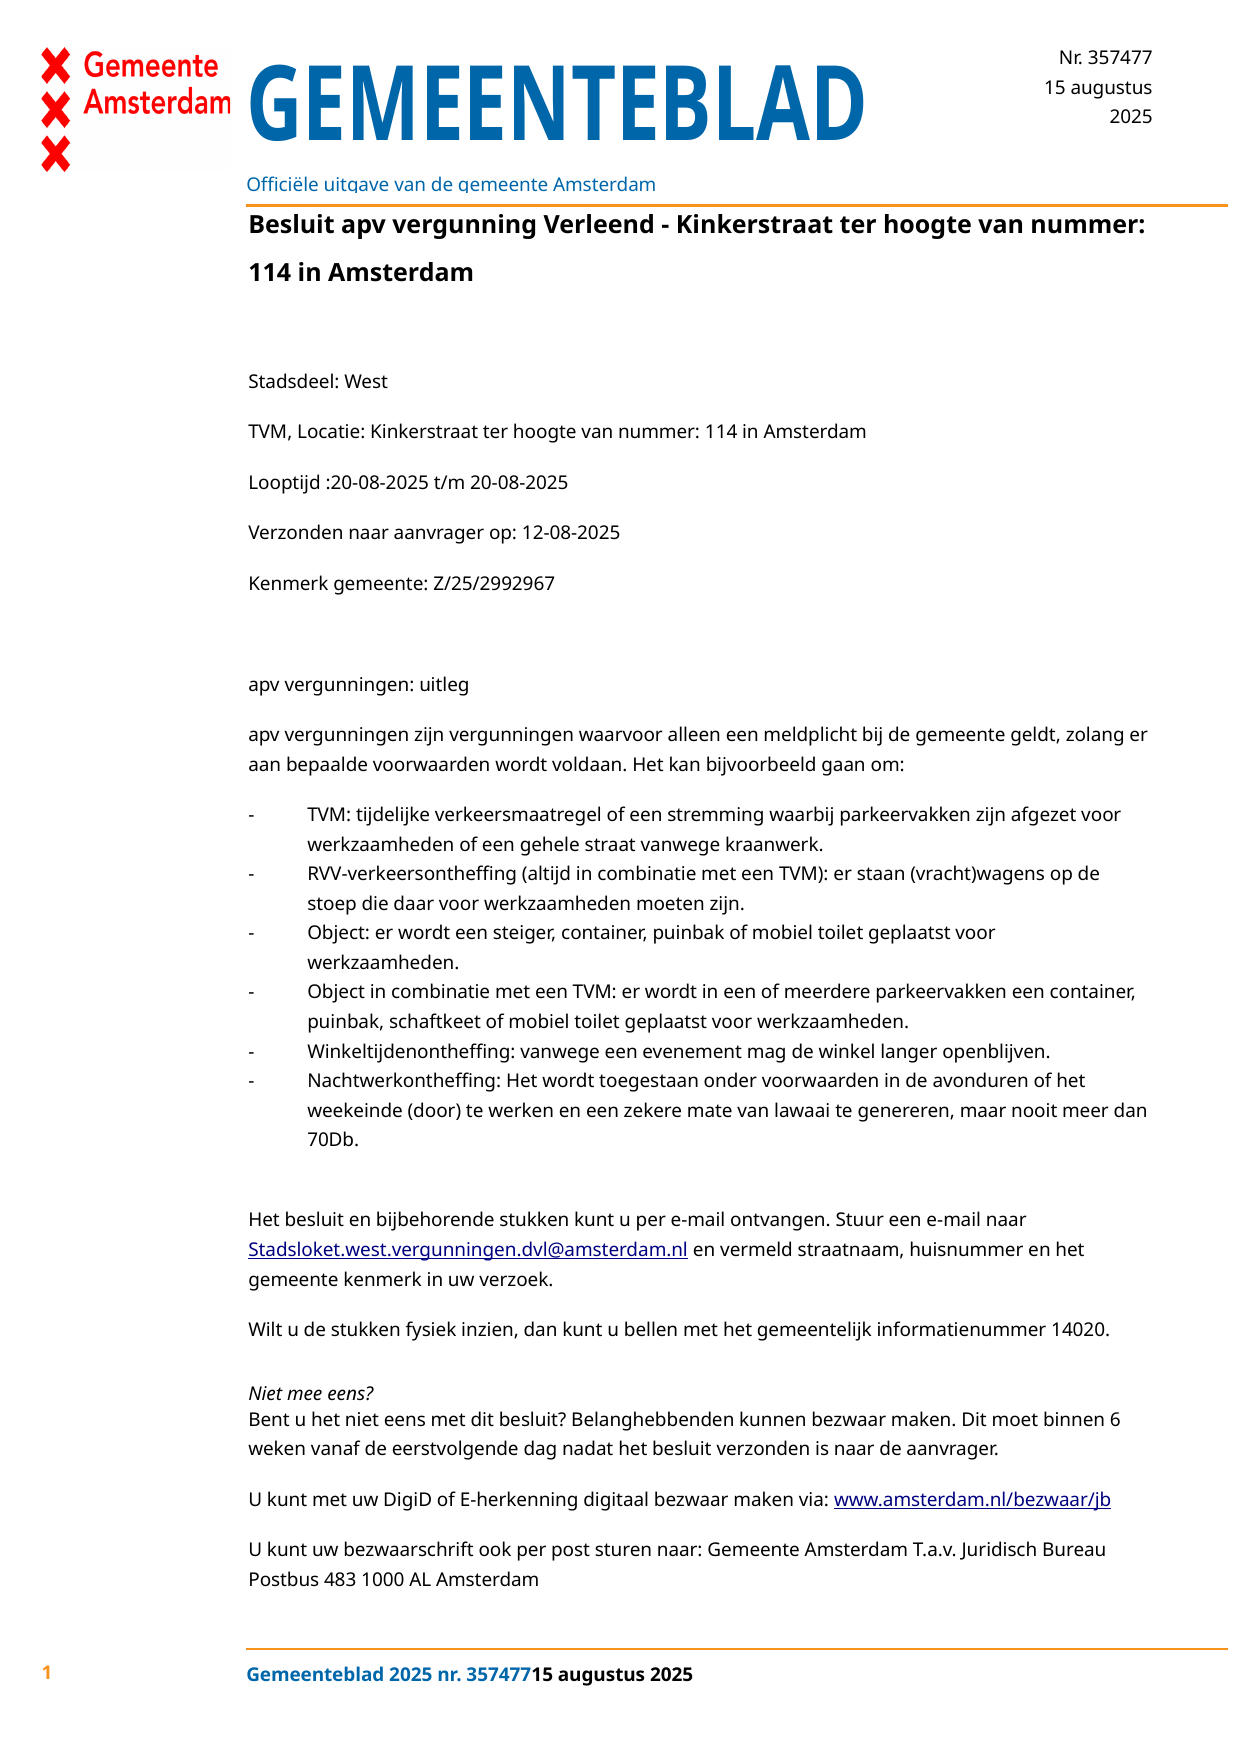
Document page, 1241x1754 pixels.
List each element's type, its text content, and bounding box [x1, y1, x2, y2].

text Kenmerk gemeente: Z/25/2992967 [248, 570, 1152, 596]
text Het besluit en bijbehorende stukken kunt u per e-mail ontvangen. Stuur een e-mail naar Stadsloket.west.vergunningen.dvl@amsterdam.nl en vermeld straatnaam, huisnummer en het gemeente kenmerk in uw verzoek. [248, 1207, 1152, 1292]
text Stadsdeel: West [248, 368, 1152, 394]
text Verzonden naar aanvrager op: 12-08-2025 [248, 519, 1152, 545]
text Bent u het niet eens met dit besluit? Belanghebbenden kunnen bezwaar maken. Dit moet binnen 6 weken vanaf de eerstvolgende dag nadat het besluit verzonden is naar de aanvrager. [248, 1406, 1152, 1461]
list Winkeltijdenontheffing: vanwege een evenement mag de winkel langer openblijven. [248, 1038, 1152, 1064]
text Wilt u de stukken fysiek inzien, dan kunt u bellen met het gemeentelijk informatienummer 14020. [248, 1316, 1152, 1342]
text apv vergunningen zijn vergunningen waarvoor alleen een meldplicht bij de gemeente geldt, zolang er aan bepaalde voorwaarden wordt voldaan. Het kan bijvoorbeeld gaan om: [248, 721, 1152, 777]
text Niet mee eens? [248, 1380, 1152, 1406]
list TVM: tijdelijke verkeersmaatregel of een stremming waarbij parkeervakken zijn afgezet voor werkzaamheden of een gehele straat vanwege kraanwerk. [248, 801, 1152, 857]
text U kunt met uw DigiD of E-herkenning digitaal bezwaar maken via: www.amsterdam.nl/bezwaar/jb [248, 1486, 1152, 1512]
picture [41, 47, 231, 172]
text TVM, Locatie: Kinkerstraat ter hoogte van nummer: 114 in Amsterdam [248, 419, 1152, 444]
text U kunt uw bezwaarschrift ook per post sturen naar: Gemeente Amsterdam T.a.v. Juridisch Bureau Postbus 483 1000 AL Amsterdam [248, 1536, 1152, 1592]
text apv vergunningen: uitleg [248, 671, 1152, 697]
text Looptijd :20-08-2025 t/m 20-08-2025 [248, 469, 1152, 495]
list Object: er wordt een steiger, container, puinbak of mobiel toilet geplaatst voor werkzaamheden. [248, 919, 1152, 975]
text Besluit apv vergunning Verleend - Kinkerstraat ter hoogte van nummer: 114 in Amsterdam [248, 207, 1152, 288]
list Object in combinatie met een TVM: er wordt in een of meerdere parkeervakken een container, puinbak, schaftkeet of mobiel toilet geplaatst voor werkzaamheden. [248, 979, 1152, 1034]
list Nachtwerkontheffing: Het wordt toegestaan onder voorwaarden in de avonduren of het weekeinde (door) te werken en een zekere mate van lawaai te genereren, maar nooit meer dan 70Db. [248, 1067, 1152, 1152]
list RVV-verkeersontheffing (altijd in combinatie met een TVM): er staan (vracht)wagens op de stoep die daar voor werkzaamheden moeten zijn. [248, 860, 1152, 916]
